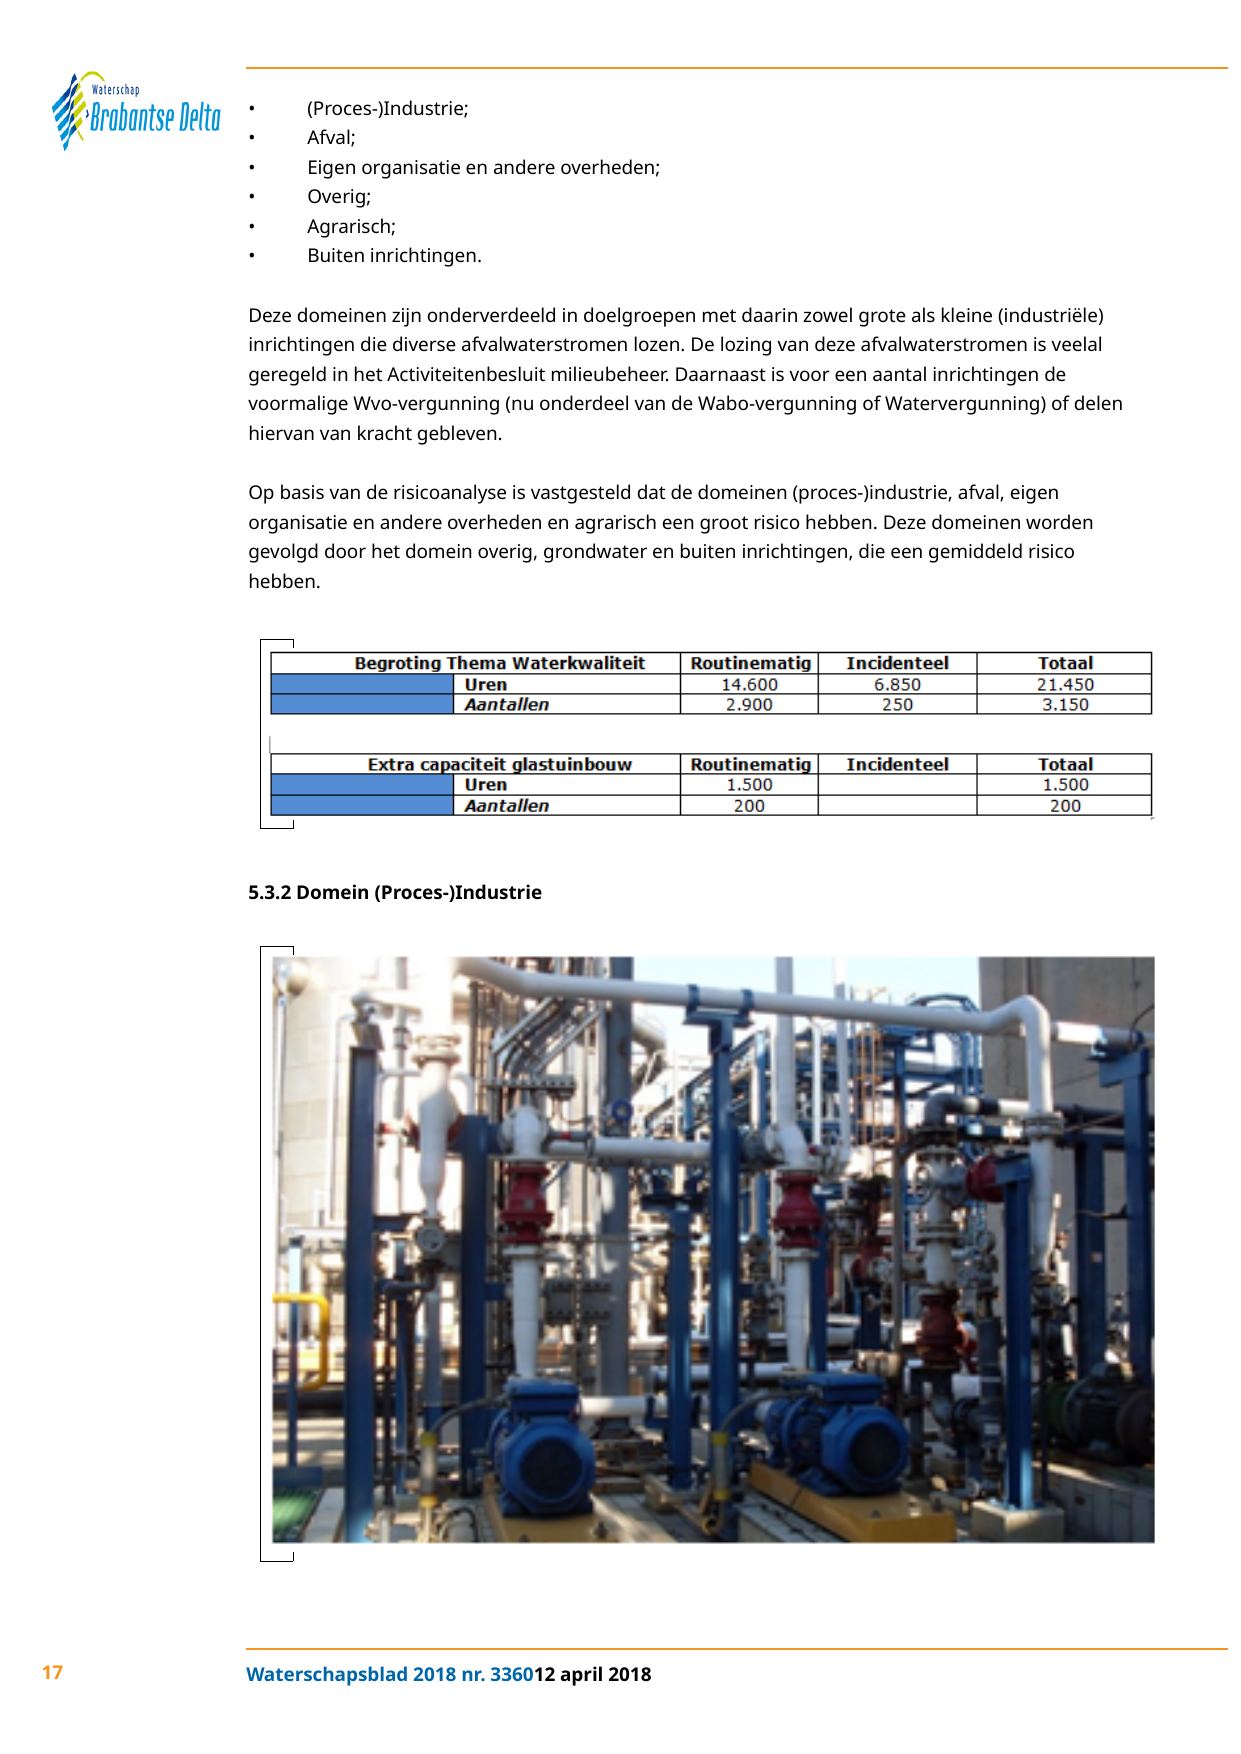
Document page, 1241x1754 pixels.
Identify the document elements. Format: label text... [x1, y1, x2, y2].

list Buiten inrichtingen. [248, 243, 1152, 268]
picture [268, 955, 1155, 1552]
list (Proces-)Industrie; [248, 95, 1152, 121]
picture [41, 47, 231, 172]
list Overig; [248, 183, 1152, 209]
text Deze domeinen zijn onderverdeeld in doelgroepen met daarin zowel grote als kleine (industriële) inrichtingen die diverse afvalwaterstromen lozen. De lozing van deze afvalwaterstromen is veelal geregeld in het Activiteitenbesluit milieubeheer. Daarnaast is voor een aantal inrichtingen de voormalige Wvo-vergunning (nu onderdeel van de Wabo-vergunning of Watervergunning) of delen hiervan van kracht gebleven. [248, 302, 1152, 446]
text 5.3.2 Domein (Proces-)Industrie [248, 879, 1152, 905]
list Afval; [248, 124, 1152, 150]
list Eigen organisatie en andere overheden; [248, 154, 1152, 180]
picture [268, 648, 1155, 820]
text Op basis van de risicoanalyse is vastgesteld dat de domeinen (proces-)industrie, afval, eigen organisatie en andere overheden en agrarisch een groot risico hebben. Deze domeinen worden gevolgd door het domein overig, grondwater en buiten inrichtingen, die een gemiddeld risico hebben. [248, 479, 1152, 594]
list Agrarisch; [248, 213, 1152, 239]
